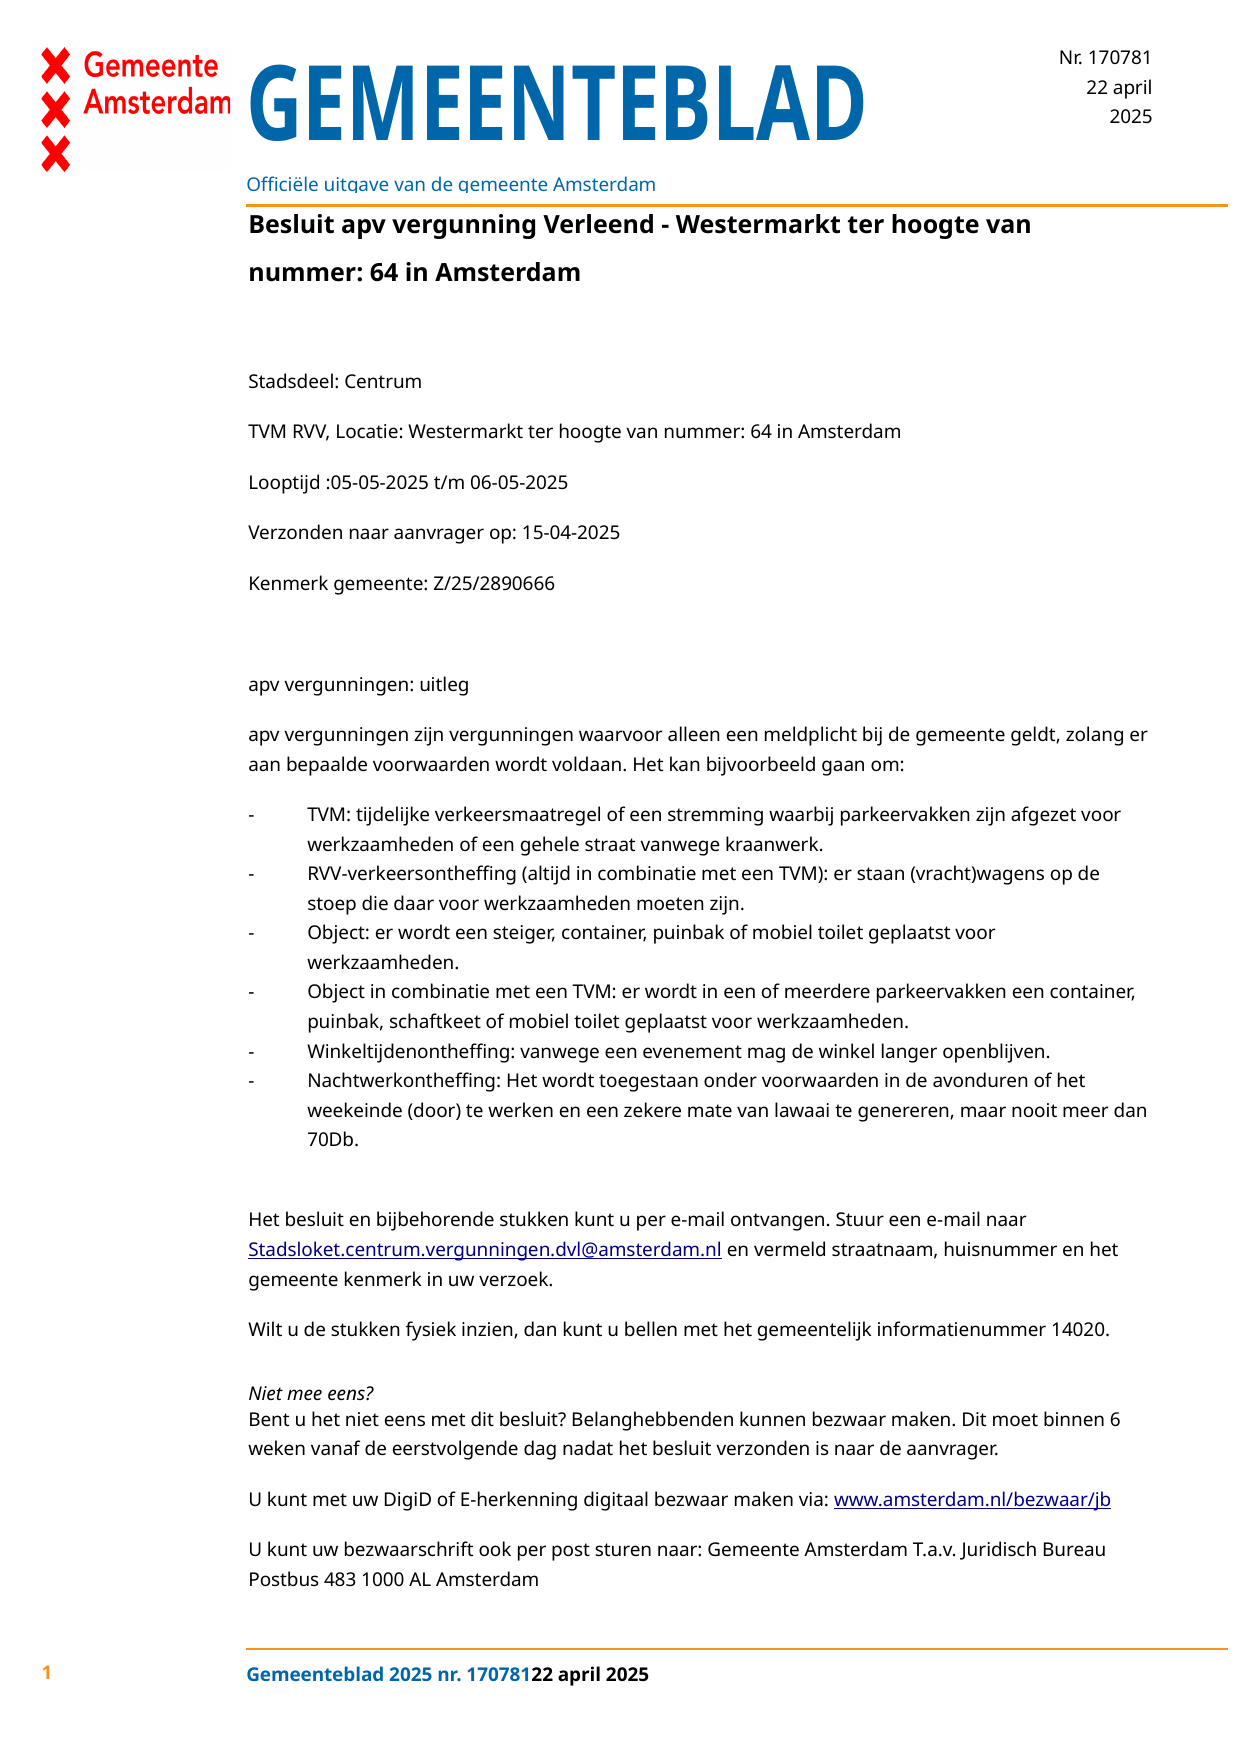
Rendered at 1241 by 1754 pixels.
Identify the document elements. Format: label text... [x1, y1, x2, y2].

picture [41, 47, 231, 172]
list TVM: tijdelijke verkeersmaatregel of een stremming waarbij parkeervakken zijn afgezet voor werkzaamheden of een gehele straat vanwege kraanwerk. [248, 801, 1152, 857]
text Het besluit en bijbehorende stukken kunt u per e-mail ontvangen. Stuur een e-mail naar Stadsloket.centrum.vergunningen.dvl@amsterdam.nl en vermeld straatnaam, huisnummer en het gemeente kenmerk in uw verzoek. [248, 1207, 1152, 1292]
text Niet mee eens? [248, 1380, 1152, 1406]
list Winkeltijdenontheffing: vanwege een evenement mag de winkel langer openblijven. [248, 1038, 1152, 1064]
list RVV-verkeersontheffing (altijd in combinatie met een TVM): er staan (vracht)wagens op de stoep die daar voor werkzaamheden moeten zijn. [248, 860, 1152, 916]
text apv vergunningen zijn vergunningen waarvoor alleen een meldplicht bij de gemeente geldt, zolang er aan bepaalde voorwaarden wordt voldaan. Het kan bijvoorbeeld gaan om: [248, 721, 1152, 777]
text Stadsdeel: Centrum [248, 368, 1152, 394]
text Kenmerk gemeente: Z/25/2890666 [248, 570, 1152, 596]
text Wilt u de stukken fysiek inzien, dan kunt u bellen met het gemeentelijk informatienummer 14020. [248, 1316, 1152, 1342]
text Bent u het niet eens met dit besluit? Belanghebbenden kunnen bezwaar maken. Dit moet binnen 6 weken vanaf de eerstvolgende dag nadat het besluit verzonden is naar de aanvrager. [248, 1406, 1152, 1461]
text U kunt met uw DigiD of E-herkenning digitaal bezwaar maken via: www.amsterdam.nl/bezwaar/jb [248, 1486, 1152, 1512]
list Object in combinatie met een TVM: er wordt in een of meerdere parkeervakken een container, puinbak, schaftkeet of mobiel toilet geplaatst voor werkzaamheden. [248, 979, 1152, 1034]
list Object: er wordt een steiger, container, puinbak of mobiel toilet geplaatst voor werkzaamheden. [248, 919, 1152, 975]
text Besluit apv vergunning Verleend - Westermarkt ter hoogte van nummer: 64 in Amsterdam [248, 207, 1152, 288]
text Looptijd :05-05-2025 t/m 06-05-2025 [248, 469, 1152, 495]
text U kunt uw bezwaarschrift ook per post sturen naar: Gemeente Amsterdam T.a.v. Juridisch Bureau Postbus 483 1000 AL Amsterdam [248, 1536, 1152, 1592]
text apv vergunningen: uitleg [248, 671, 1152, 697]
text TVM RVV, Locatie: Westermarkt ter hoogte van nummer: 64 in Amsterdam [248, 419, 1152, 444]
text Verzonden naar aanvrager op: 15-04-2025 [248, 519, 1152, 545]
list Nachtwerkontheffing: Het wordt toegestaan onder voorwaarden in de avonduren of het weekeinde (door) te werken en een zekere mate van lawaai te genereren, maar nooit meer dan 70Db. [248, 1067, 1152, 1152]
